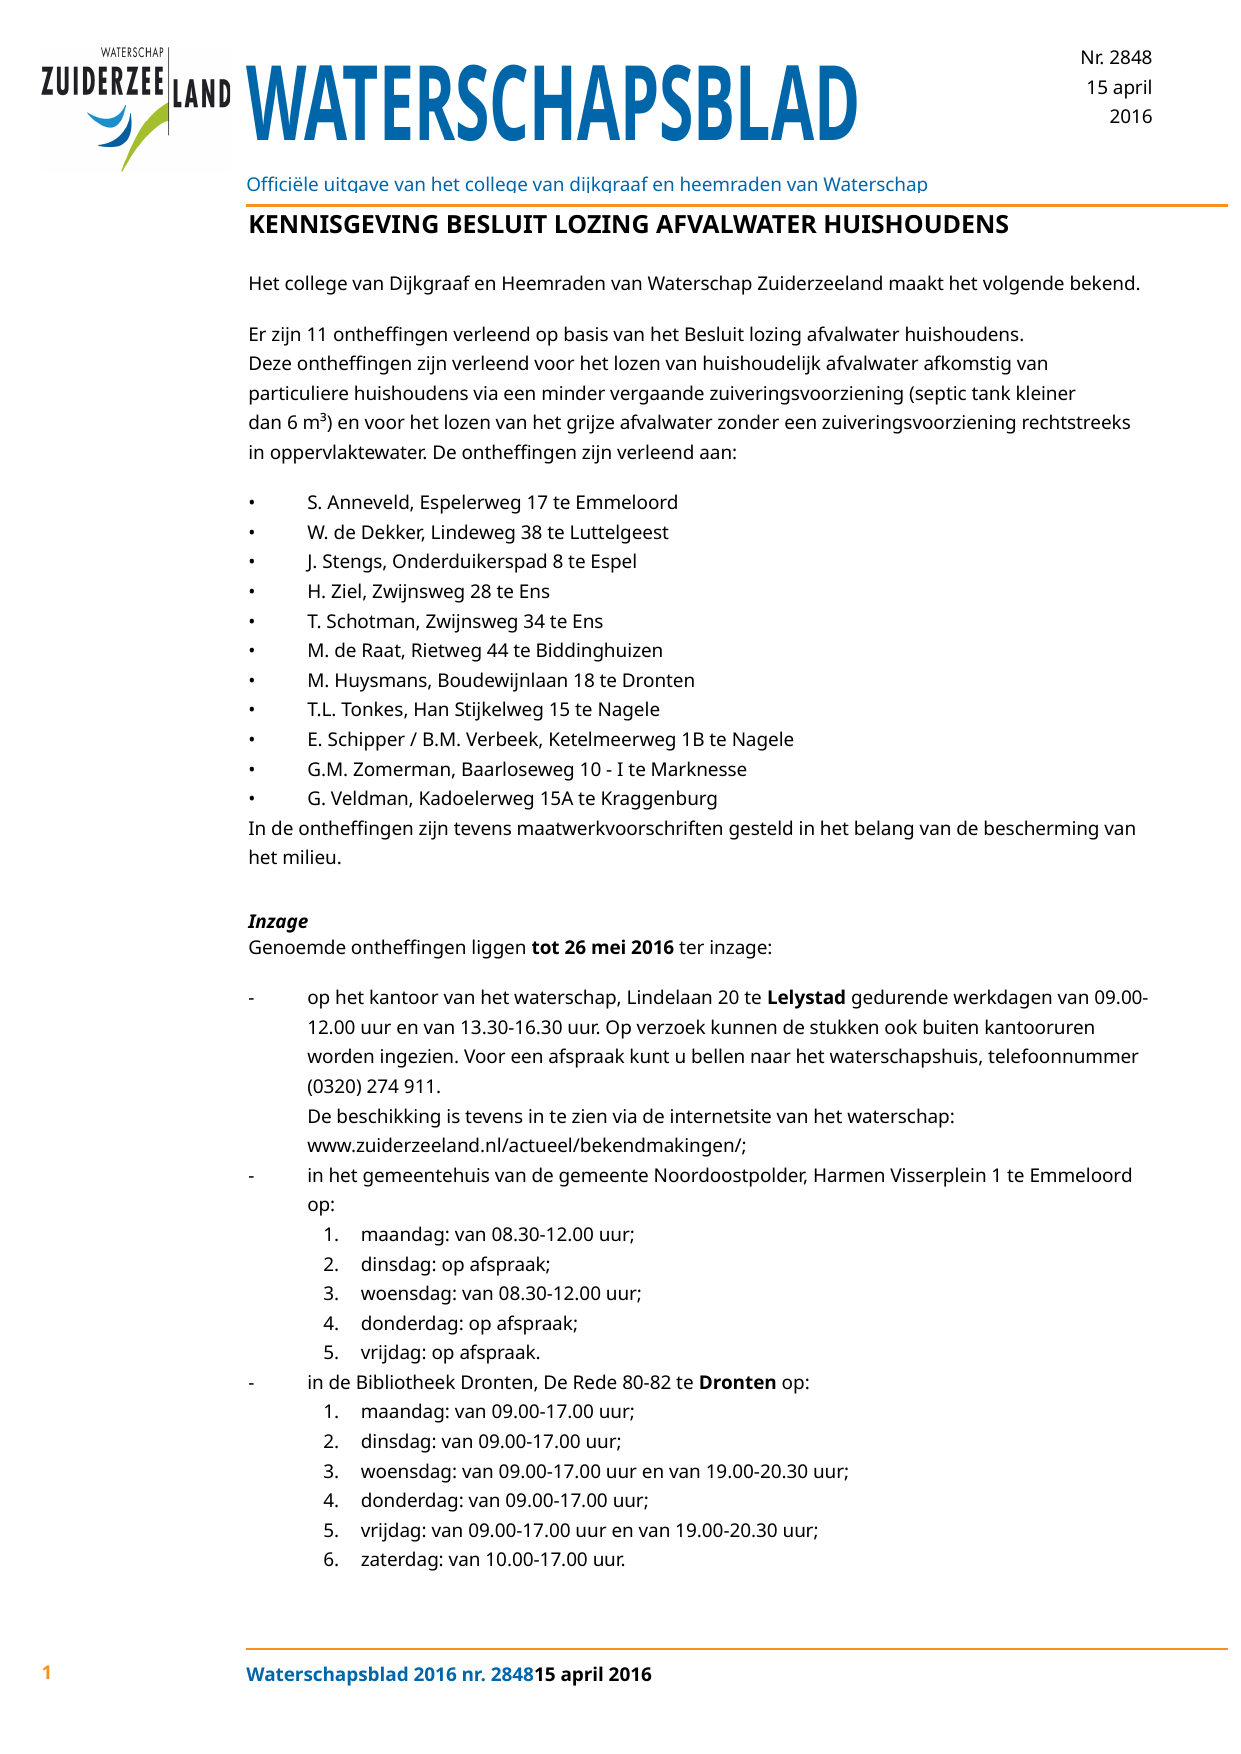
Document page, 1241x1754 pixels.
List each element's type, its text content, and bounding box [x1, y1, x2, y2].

list donderdag: van 09.00-17.00 uur; [323, 1487, 1152, 1513]
list J. Stengs, Onderduikerspad 8 te Espel [248, 549, 1152, 574]
text Inzage [248, 908, 1152, 934]
list M. Huysmans, Boudewijnlaan 18 te Dronten [248, 667, 1152, 693]
list E. Schipper / B.M. Verbeek, Ketelmeerweg 1B te Nagele [248, 726, 1152, 752]
list De beschikking is tevens in te zien via de internetsite van het waterschap: www.zuiderzeeland.nl/actueel/bekendmakingen/; [248, 1103, 1152, 1158]
list G. Veldman, Kadoelerweg 15A te Kraggenburg [248, 785, 1152, 811]
text Er zijn 11 ontheffingen verleend op basis van het Besluit lozing afvalwater huishoudens. Deze ontheffingen zijn verleend voor het lozen van huishoudelijk afvalwater afkomstig van particuliere huishoudens via een minder vergaande zuiveringsvoorziening (septic tank kleiner dan 6 m³) en voor het lozen van het grijze afvalwater zonder een zuiveringsvoorziening rechtstreeks in oppervlaktewater. De ontheffingen zijn verleend aan: [248, 321, 1152, 465]
list op het kantoor van het waterschap, Lindelaan 20 te Lelystad gedurende werkdagen van 09.00-12.00 uur en van 13.30-16.30 uur. Op verzoek kunnen de stukken ook buiten kantooruren worden ingezien. Voor een afspraak kunt u bellen naar het waterschapshuis, telefoonnummer (0320) 274 911. [248, 984, 1152, 1099]
list T.L. Tonkes, Han Stijkelweg 15 te Nagele [248, 697, 1152, 722]
list H. Ziel, Zwijnsweg 28 te Ens [248, 578, 1152, 604]
list dinsdag: op afspraak; [323, 1251, 1152, 1277]
list zaterdag: van 10.00-17.00 uur. [323, 1547, 1152, 1572]
list T. Schotman, Zwijnsweg 34 te Ens [248, 608, 1152, 633]
list G.M. Zomerman, Baarloseweg 10 - I te Marknesse [248, 756, 1152, 781]
text Genoemde ontheffingen liggen tot 26 mei 2016 ter inzage: [248, 934, 1152, 960]
list W. de Dekker, Lindeweg 38 te Luttelgeest [248, 519, 1152, 545]
list maandag: van 09.00-17.00 uur; [323, 1399, 1152, 1424]
list donderdag: op afspraak; [323, 1310, 1152, 1336]
text In de ontheffingen zijn tevens maatwerkvoorschriften gesteld in het belang van de bescherming van het milieu. [248, 815, 1152, 870]
text Het college van Dijkgraaf en Heemraden van Waterschap Zuiderzeeland maakt het volgende bekend. [248, 270, 1152, 296]
list S. Anneveld, Espelerweg 17 te Emmeloord [248, 489, 1152, 515]
list vrijdag: van 09.00-17.00 uur en van 19.00-20.30 uur; [323, 1517, 1152, 1543]
list dinsdag: van 09.00-17.00 uur; [323, 1428, 1152, 1454]
list maandag: van 08.30-12.00 uur; [323, 1221, 1152, 1247]
picture [41, 47, 231, 172]
list in het gemeentehuis van de gemeente Noordoostpolder, Harmen Visserplein 1 te Emmeloord op: [248, 1162, 1152, 1217]
list M. de Raat, Rietweg 44 te Biddinghuizen [248, 637, 1152, 663]
list in de Bibliotheek Dronten, De Rede 80-82 te Dronten op: [248, 1369, 1152, 1395]
list vrijdag: op afspraak. [323, 1339, 1152, 1365]
list woensdag: van 09.00-17.00 uur en van 19.00-20.30 uur; [323, 1458, 1152, 1484]
list woensdag: van 08.30-12.00 uur; [323, 1280, 1152, 1306]
text KENNISGEVING BESLUIT LOZING AFVALWATER HUISHOUDENS [248, 207, 1152, 241]
